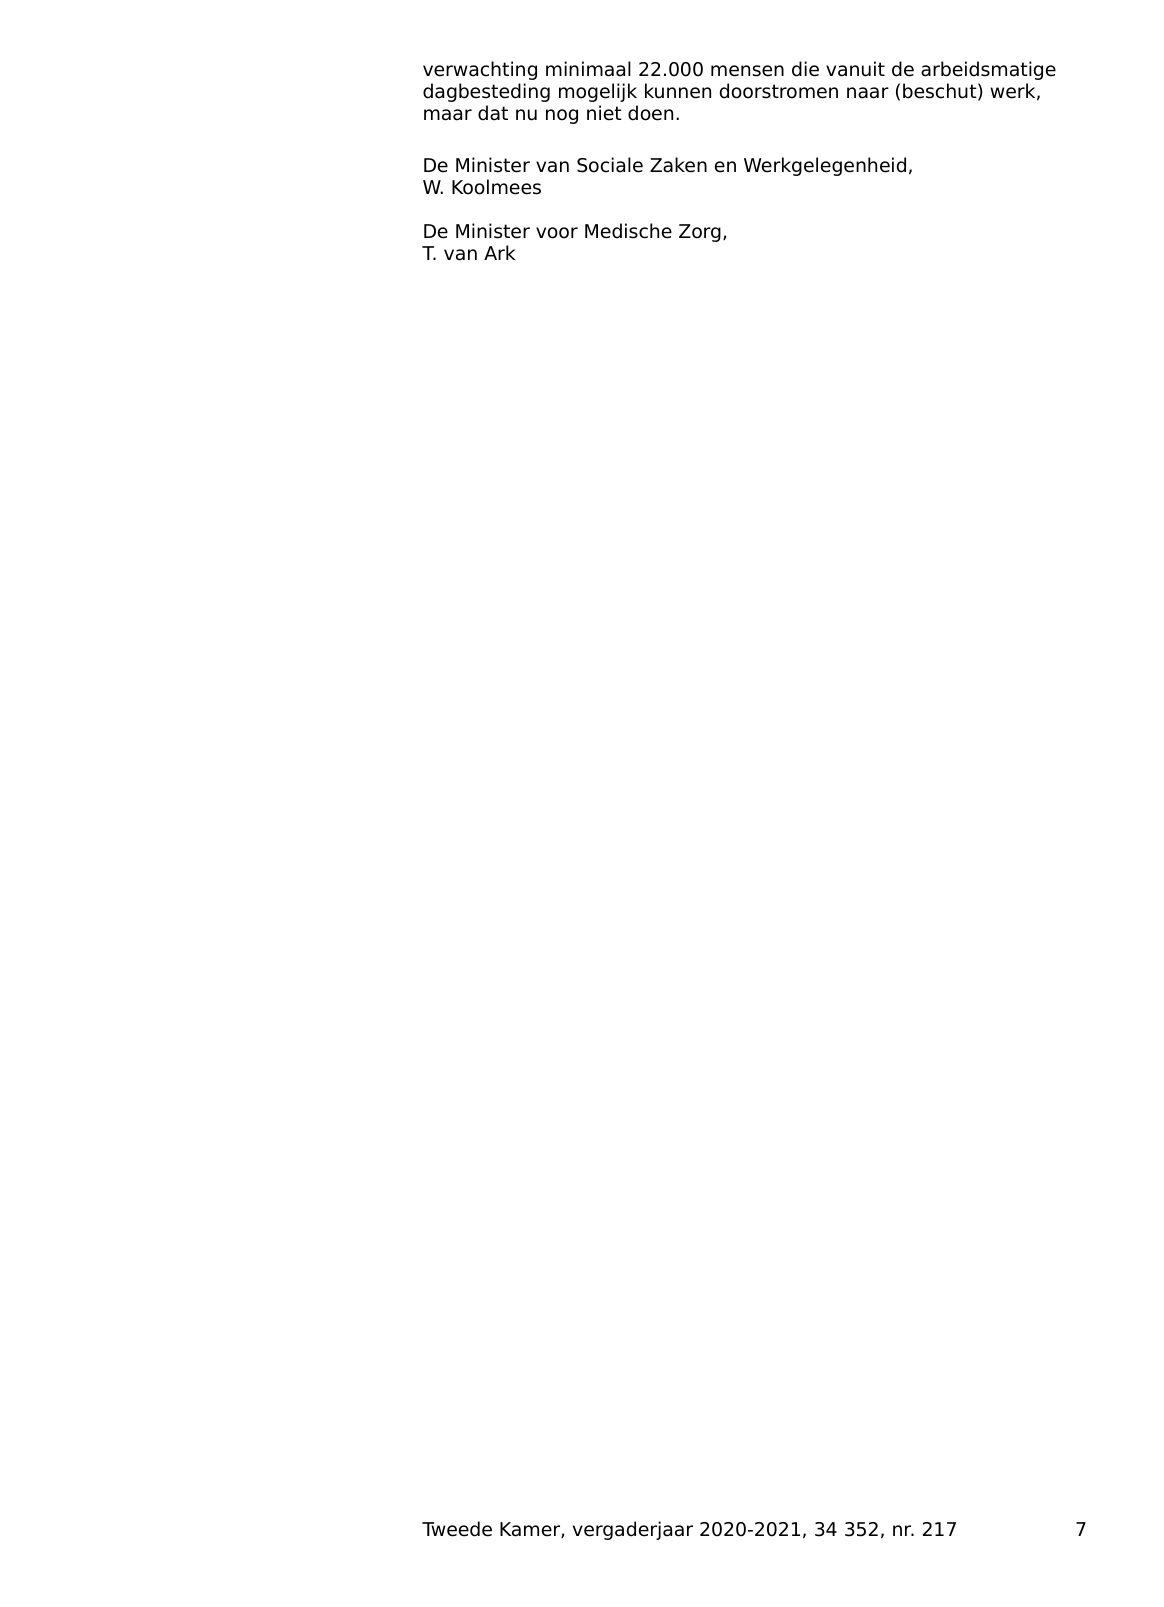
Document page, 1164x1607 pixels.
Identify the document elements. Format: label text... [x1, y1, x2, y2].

text verwachting minimaal 22.000 mensen die vanuit de arbeidsmatige dagbesteding mogelijk kunnen doorstromen naar (beschut) werk, maar dat nu nog niet doen. [422, 59, 1087, 125]
text De Minister voor Medische Zorg, T. van Ark [422, 221, 1087, 265]
text De Minister van Sociale Zaken en Werkgelegenheid, W. Koolmees [422, 155, 1087, 199]
